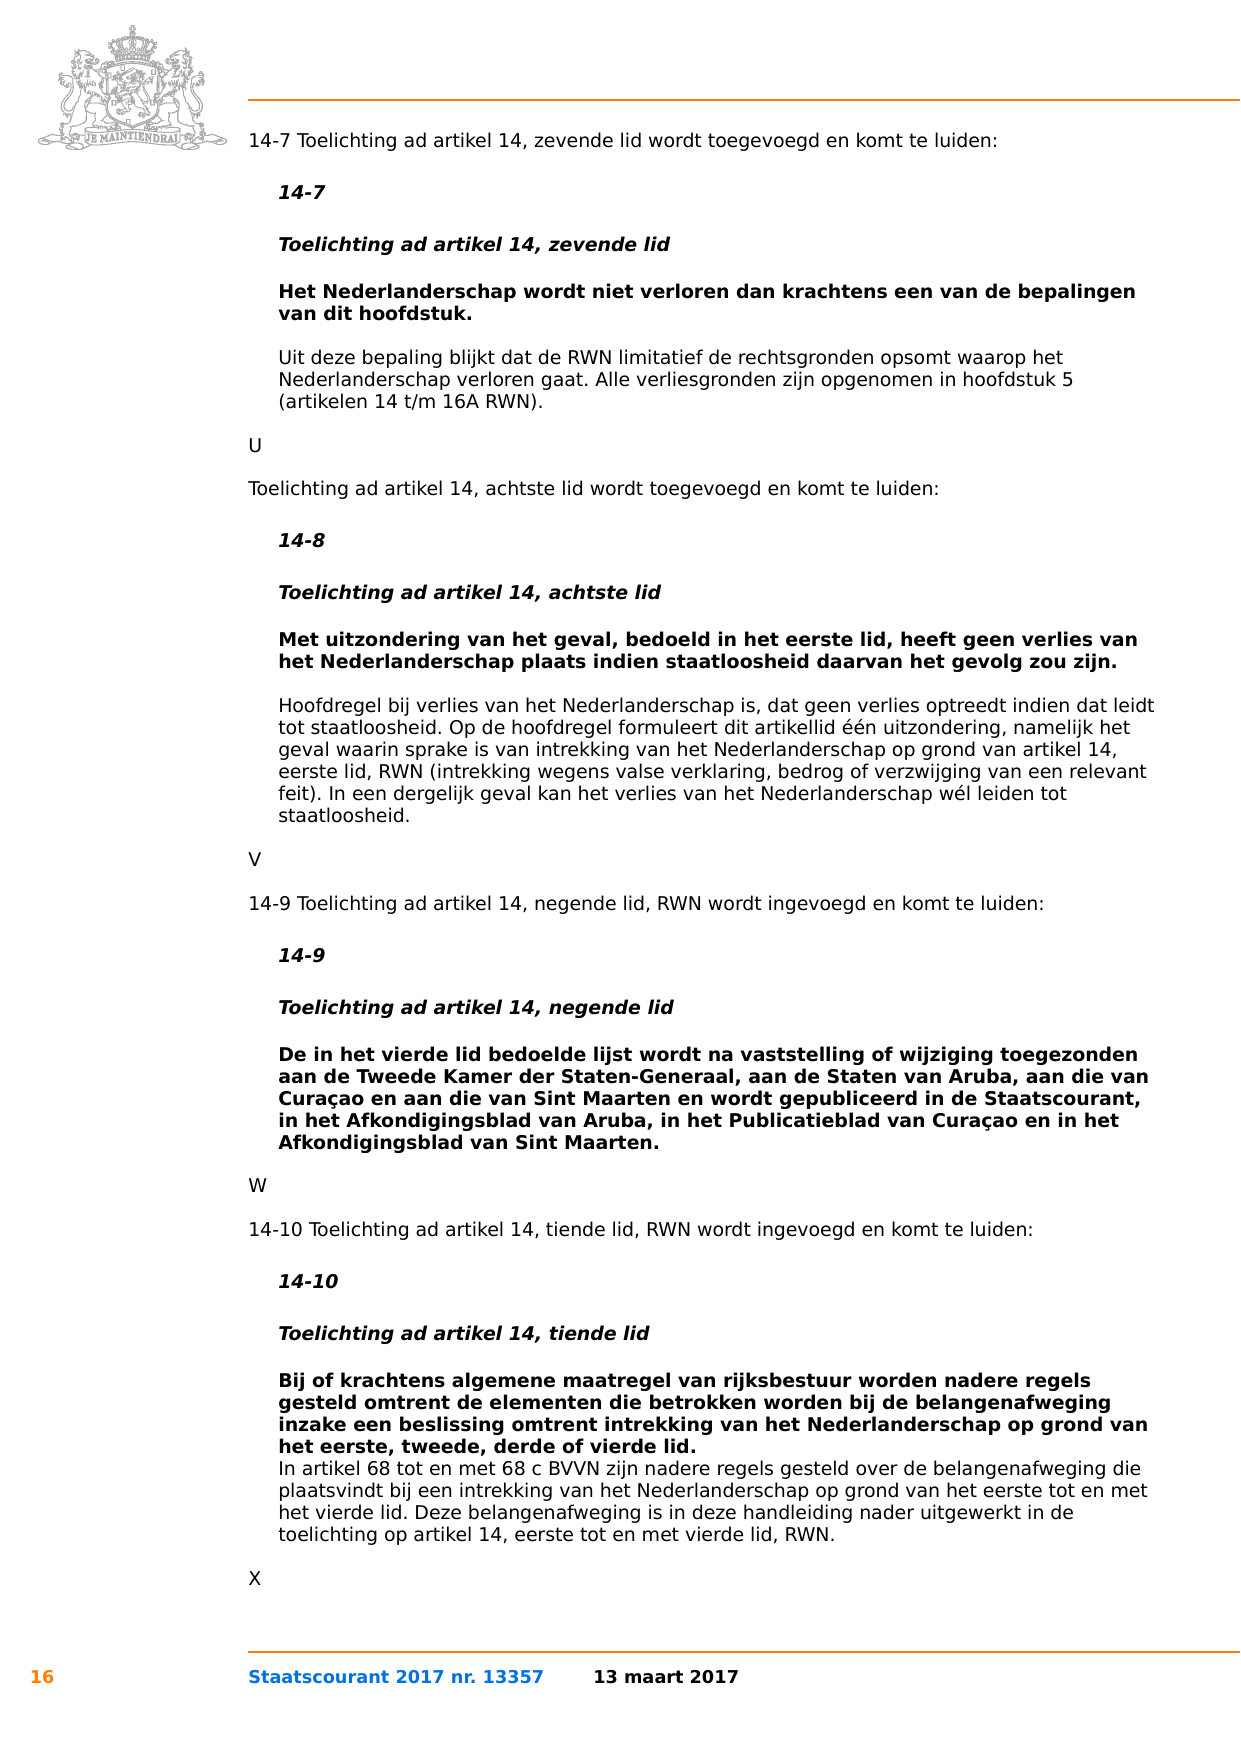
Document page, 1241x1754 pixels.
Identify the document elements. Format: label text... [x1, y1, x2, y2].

text 14-7 Toelichting ad artikel 14, zevende lid wordt toegevoegd en komt te luiden: [248, 130, 1163, 152]
subtitle Toelichting ad artikel 14, tiende lid [278, 1323, 1163, 1345]
text De in het vierde lid bedoelde lijst wordt na vaststelling of wijziging toegezonden aan de Tweede Kamer der Staten-Generaal, aan de Staten van Aruba, aan die van Curaçao en aan die van Sint Maarten en wordt gepubliceerd in de Staatscourant, in het Afkondigingsblad van Aruba, in het Publicatieblad van Curaçao en in het Afkondigingsblad van Sint Maarten. [278, 1044, 1163, 1153]
text Bij of krachtens algemene maatregel van rijksbestuur worden nadere regels gesteld omtrent de elementen die betrokken worden bij de belangenafweging inzake een beslissing omtrent intrekking van het Nederlanderschap op grond van het eerste, tweede, derde of vierde lid. [278, 1370, 1163, 1458]
text 14-10 Toelichting ad artikel 14, tiende lid, RWN wordt ingevoegd en komt te luiden: [248, 1219, 1163, 1241]
picture [38, 25, 227, 150]
subtitle Toelichting ad artikel 14, achtste lid [278, 582, 1163, 604]
text X [248, 1568, 1163, 1590]
subtitle Toelichting ad artikel 14, negende lid [278, 997, 1163, 1019]
text In artikel 68 tot en met 68 c BVVN zijn nadere regels gesteld over de belangenafweging die plaatsvindt bij een intrekking van het Nederlanderschap op grond van het eerste tot en met het vierde lid. Deze belangenafweging is in deze handleiding nader uitgewerkt in de toelichting op artikel 14, eerste tot en met vierde lid, RWN. [278, 1458, 1163, 1546]
text Met uitzondering van het geval, bedoeld in het eerste lid, heeft geen verlies van het Nederlanderschap plaats indien staatloosheid daarvan het gevolg zou zijn. [278, 629, 1163, 673]
subtitle 14-9 [278, 945, 1163, 967]
text Het Nederlanderschap wordt niet verloren dan krachtens een van de bepalingen van dit hoofdstuk. [278, 281, 1163, 325]
subtitle 14-7 [278, 182, 1163, 204]
text V [248, 849, 1163, 871]
text Hoofdregel bij verlies van het Nederlanderschap is, dat geen verlies optreedt indien dat leidt tot staatloosheid. Op de hoofdregel formuleert dit artikellid één uitzondering, namelijk het geval waarin sprake is van intrekking van het Nederlanderschap op grond van artikel 14, eerste lid, RWN (intrekking wegens valse verklaring, bedrog of verzwijging van een relevant feit). In een dergelijk geval kan het verlies van het Nederlanderschap wél leiden tot staatloosheid. [278, 695, 1163, 827]
subtitle Toelichting ad artikel 14, zevende lid [278, 234, 1163, 256]
text Toelichting ad artikel 14, achtste lid wordt toegevoegd en komt te luiden: [248, 478, 1163, 500]
text W [248, 1175, 1163, 1197]
subtitle 14-10 [278, 1271, 1163, 1293]
text 14-9 Toelichting ad artikel 14, negende lid, RWN wordt ingevoegd en komt te luiden: [248, 893, 1163, 915]
text U [248, 434, 1163, 456]
text Uit deze bepaling blijkt dat de RWN limitatief de rechtsgronden opsomt waarop het Nederlanderschap verloren gaat. Alle verliesgronden zijn opgenomen in hoofdstuk 5 (artikelen 14 t/m 16A RWN). [278, 347, 1163, 413]
subtitle 14-8 [278, 530, 1163, 552]
